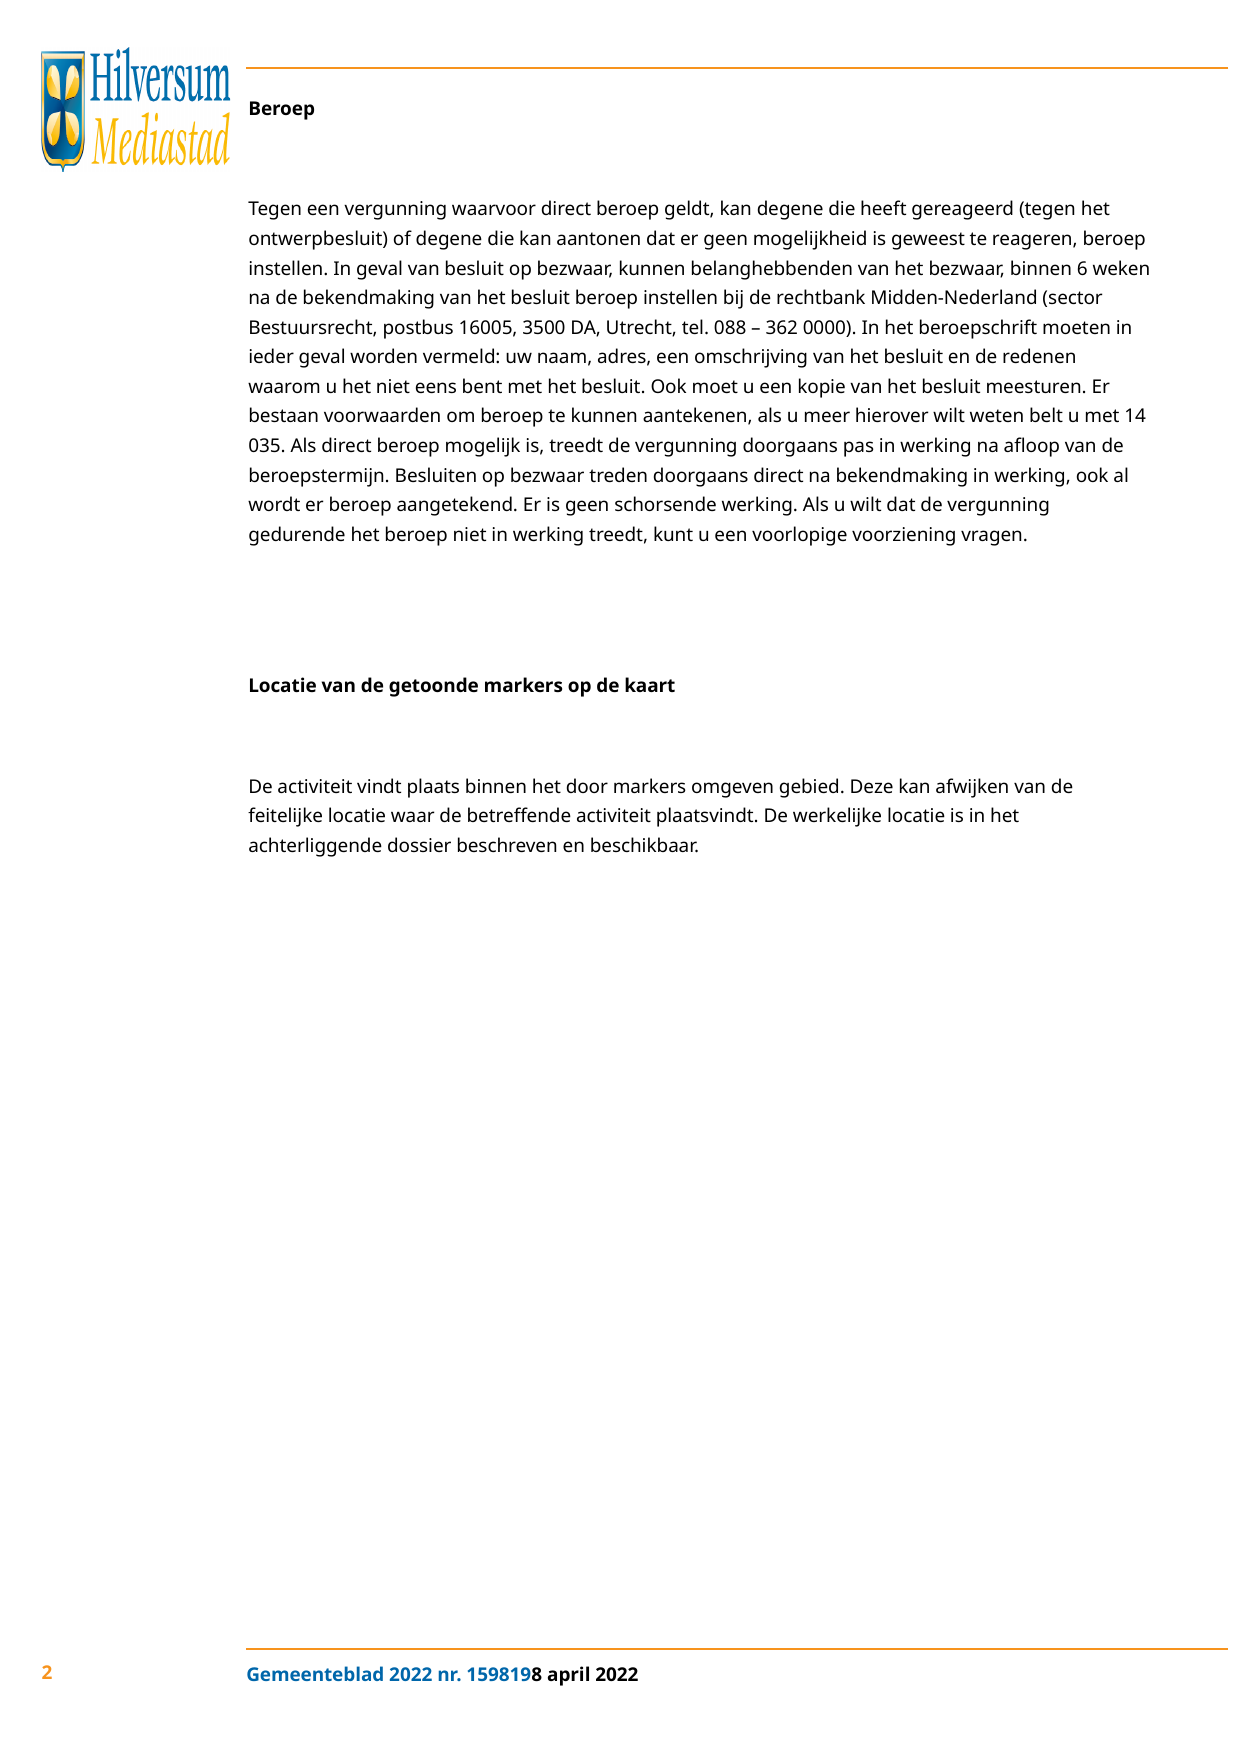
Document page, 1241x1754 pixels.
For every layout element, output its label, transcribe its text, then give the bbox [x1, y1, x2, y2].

text Tegen een vergunning waarvoor direct beroep geldt, kan degene die heeft gereageerd (tegen het ontwerpbesluit) of degene die kan aantonen dat er geen mogelijkheid is geweest te reageren, beroep instellen. In geval van besluit op bezwaar, kunnen belanghebbenden van het bezwaar, binnen 6 weken na de bekendmaking van het besluit beroep instellen bij de rechtbank Midden-Nederland (sector Bestuursrecht, postbus 16005, 3500 DA, Utrecht, tel. 088 – 362 0000). In het beroepschrift moeten in ieder geval worden vermeld: uw naam, adres, een omschrijving van het besluit en de redenen waarom u het niet eens bent met het besluit. Ook moet u een kopie van het besluit meesturen. Er bestaan voorwaarden om beroep te kunnen aantekenen, als u meer hierover wilt weten belt u met 14 035. Als direct beroep mogelijk is, treedt de vergunning doorgaans pas in werking na afloop van de beroepstermijn. Besluiten op bezwaar treden doorgaans direct na bekendmaking in werking, ook al wordt er beroep aangetekend. Er is geen schorsende werking. Als u wilt dat de vergunning gedurende het beroep niet in werking treedt, kunt u een voorlopige voorziening vragen. [248, 196, 1152, 547]
picture [41, 47, 231, 172]
text Beroep [248, 95, 1152, 121]
text De activiteit vindt plaats binnen het door markers omgeven gebied. Deze kan afwijken van de feitelijke locatie waar de betreffende activiteit plaatsvindt. De werkelijke locatie is in het achterliggende dossier beschreven en beschikbaar. [248, 773, 1152, 858]
text Locatie van de getoonde markers op de kaart [248, 672, 1152, 698]
